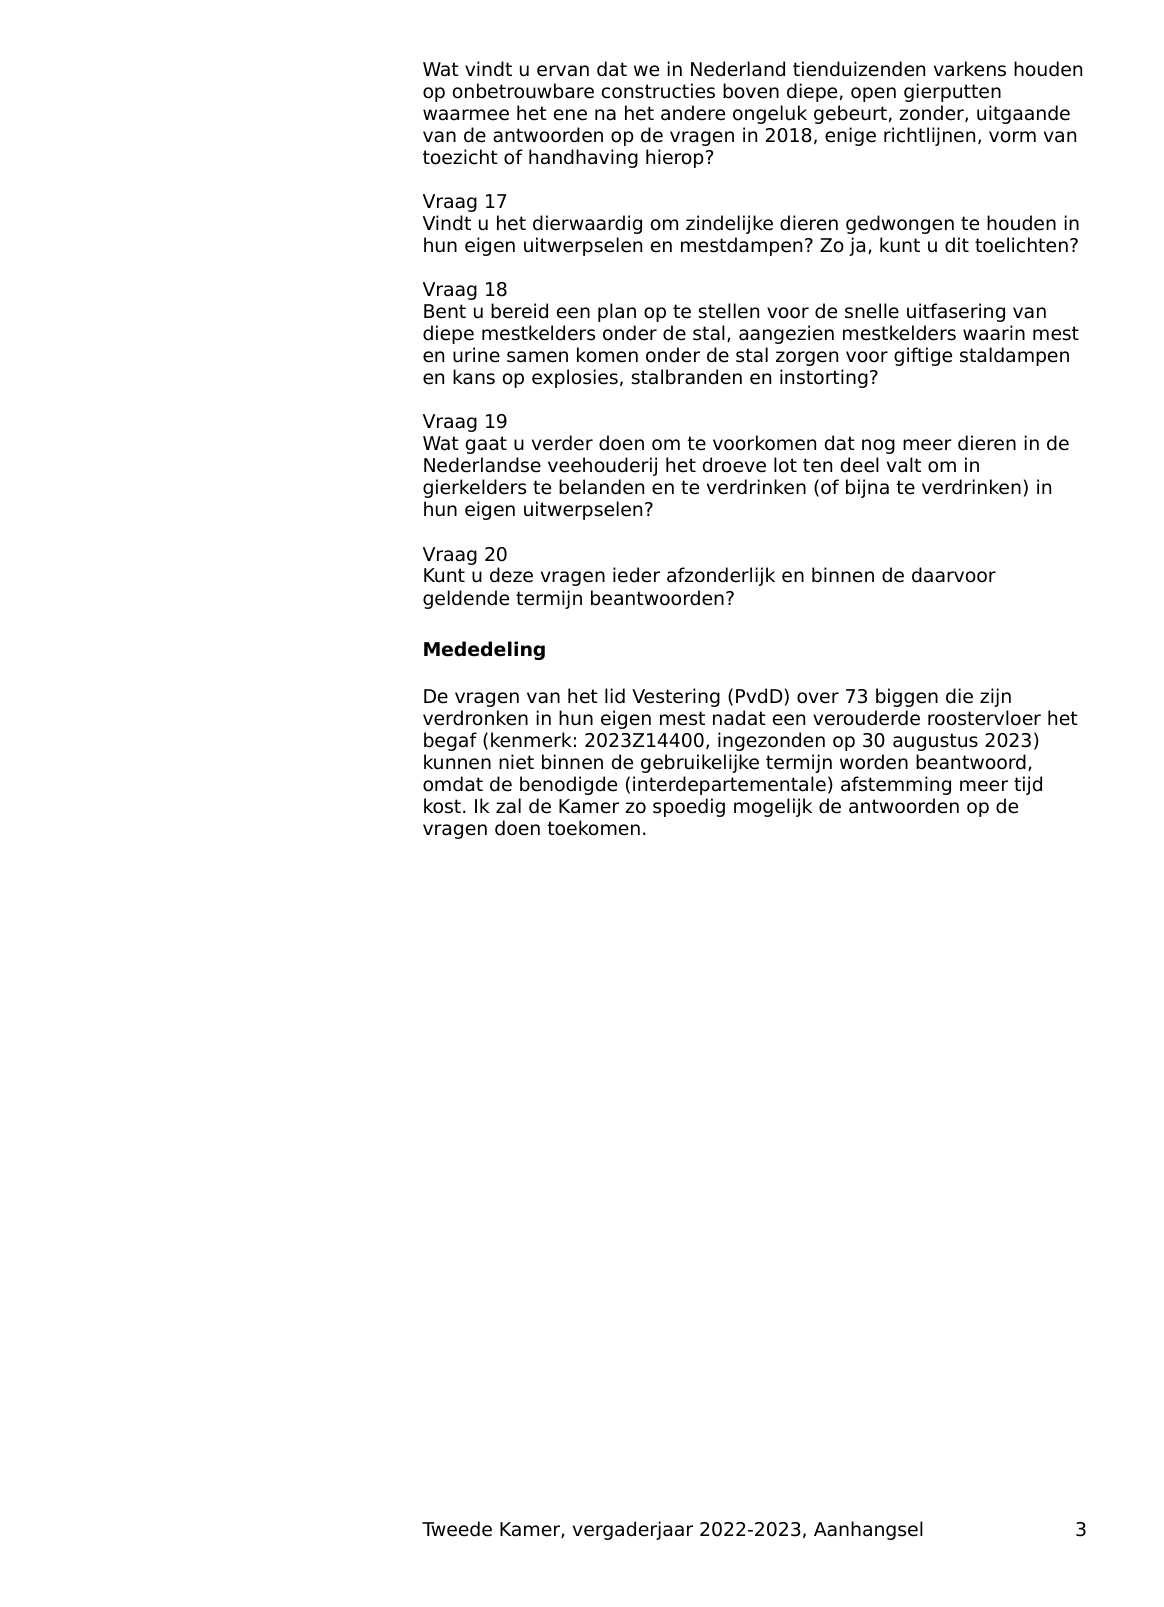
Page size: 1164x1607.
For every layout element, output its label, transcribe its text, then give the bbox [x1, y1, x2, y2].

subtitle Mededeling [422, 639, 1087, 661]
text Vindt u het dierwaardig om zindelijke dieren gedwongen te houden in hun eigen uitwerpselen en mestdampen? Zo ja, kunt u dit toelichten? [422, 213, 1087, 257]
text Vraag 19 [422, 411, 1087, 433]
text Wat gaat u verder doen om te voorkomen dat nog meer dieren in de Nederlandse veehouderij het droeve lot ten deel valt om in gierkelders te belanden en te verdrinken (of bijna te verdrinken) in hun eigen uitwerpselen? [422, 433, 1087, 521]
text Vraag 17 [422, 191, 1087, 213]
text De vragen van het lid Vestering (PvdD) over 73 biggen die zijn verdronken in hun eigen mest nadat een verouderde roostervloer het begaf (kenmerk: 2023Z14400, ingezonden op 30 augustus 2023) kunnen niet binnen de gebruikelijke termijn worden beantwoord, omdat de benodigde (interdepartementale) afstemming meer tijd kost. Ik zal de Kamer zo spoedig mogelijk de antwoorden op de vragen doen toekomen. [422, 686, 1087, 840]
text Vraag 18 [422, 279, 1087, 301]
text Bent u bereid een plan op te stellen voor de snelle uitfasering van diepe mestkelders onder de stal, aangezien mestkelders waarin mest en urine samen komen onder de stal zorgen voor giftige staldampen en kans op explosies, stalbranden en instorting? [422, 301, 1087, 389]
text Vraag 20 [422, 543, 1087, 565]
text Kunt u deze vragen ieder afzonderlijk en binnen de daarvoor geldende termijn beantwoorden? [422, 565, 1087, 609]
text Wat vindt u ervan dat we in Nederland tienduizenden varkens houden op onbetrouwbare constructies boven diepe, open gierputten waarmee het ene na het andere ongeluk gebeurt, zonder, uitgaande van de antwoorden op de vragen in 2018, enige richtlijnen, vorm van toezicht of handhaving hierop? [422, 59, 1087, 169]
